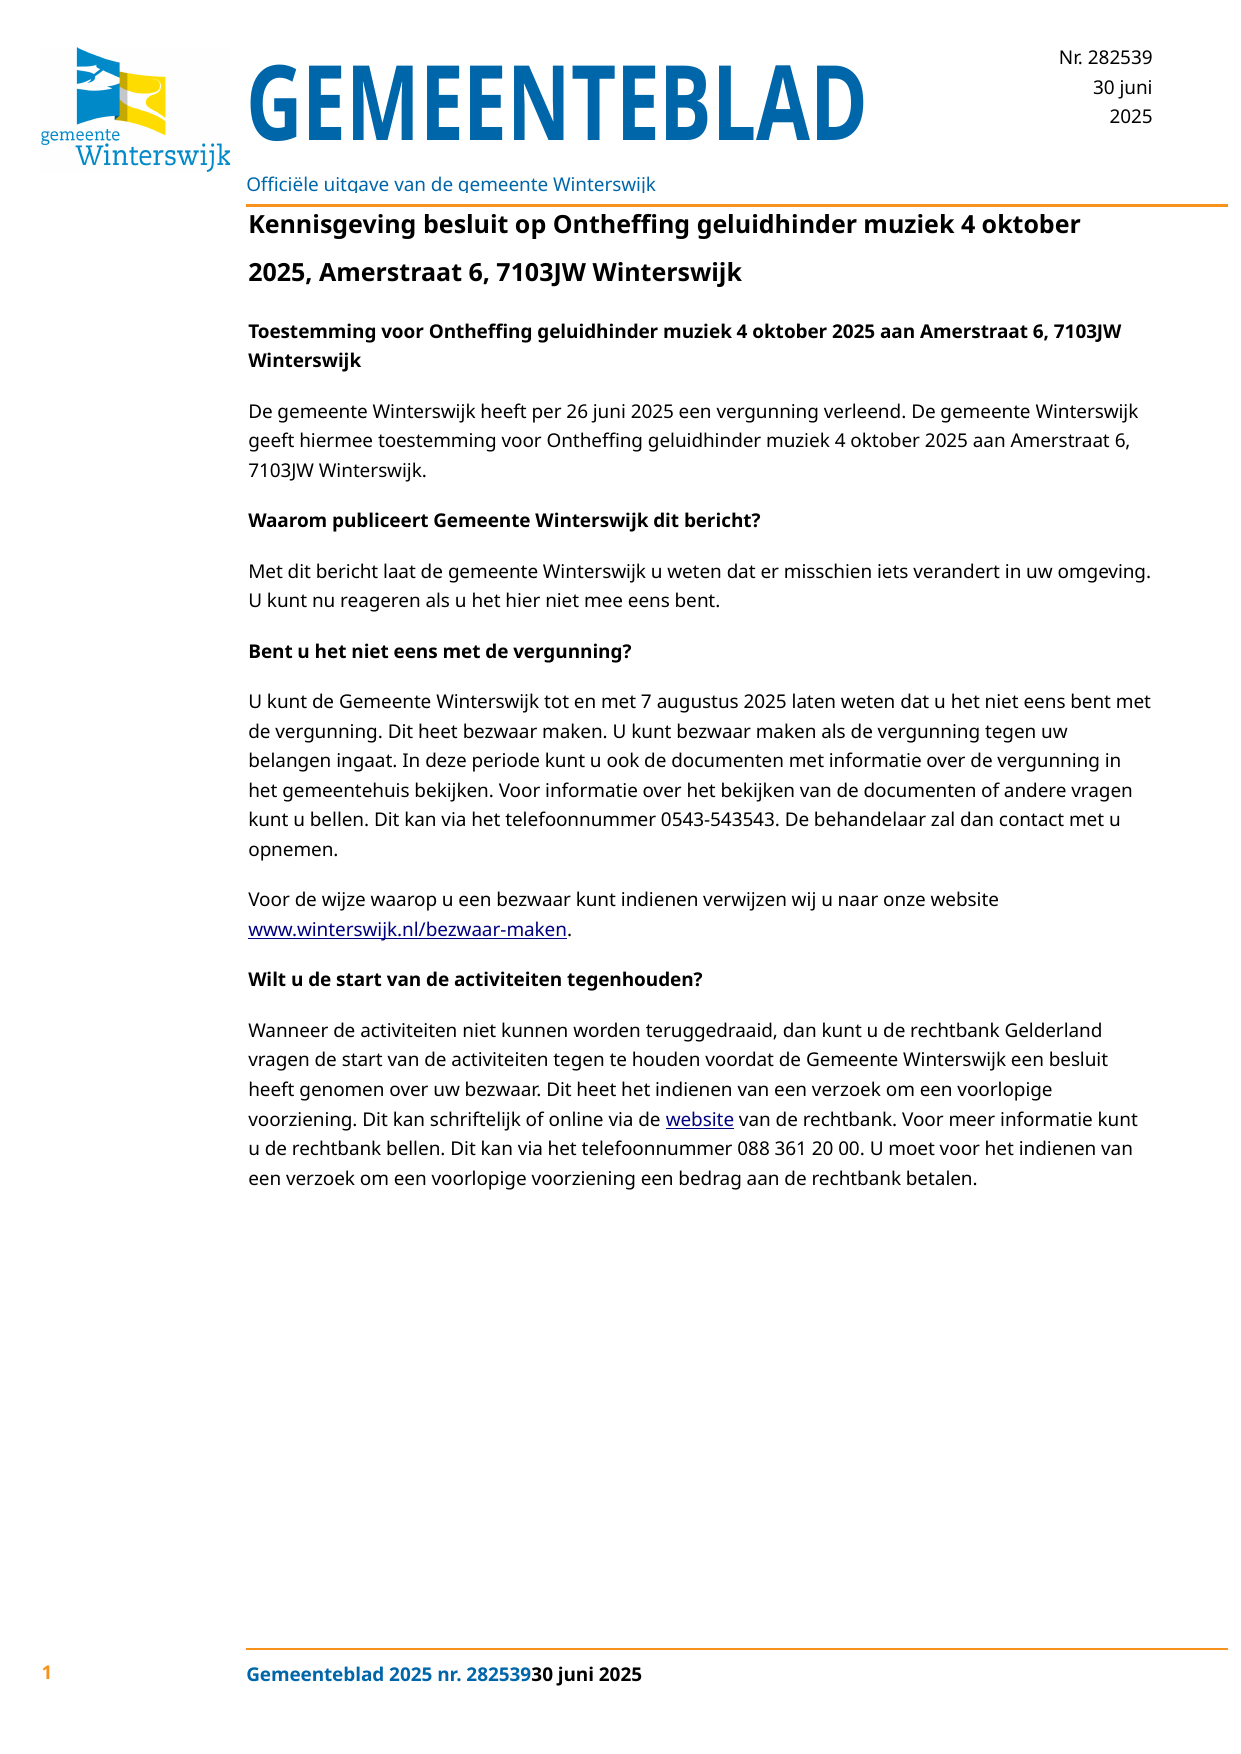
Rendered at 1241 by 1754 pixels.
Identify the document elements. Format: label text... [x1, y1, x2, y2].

picture [41, 47, 231, 172]
text Kennisgeving besluit op Ontheffing geluidhinder muziek 4 oktober 2025, Amerstraat 6, 7103JW Winterswijk [248, 207, 1152, 288]
text Bent u het niet eens met de vergunning? [248, 638, 1152, 664]
text Voor de wijze waarop u een bezwaar kunt indienen verwijzen wij u naar onze website www.winterswijk.nl/bezwaar-maken. [248, 887, 1152, 942]
text Met dit bericht laat de gemeente Winterswijk u weten dat er misschien iets verandert in uw omgeving. U kunt nu reageren als u het hier niet mee eens bent. [248, 558, 1152, 613]
text Toestemming voor Ontheffing geluidhinder muziek 4 oktober 2025 aan Amerstraat 6, 7103JW Winterswijk [248, 318, 1152, 373]
text Wilt u de start van de activiteiten tegenhouden? [248, 967, 1152, 992]
text De gemeente Winterswijk heeft per 26 juni 2025 een vergunning verleend. De gemeente Winterswijk geeft hiermee toestemming voor Ontheffing geluidhinder muziek 4 oktober 2025 aan Amerstraat 6, 7103JW Winterswijk. [248, 398, 1152, 483]
picture [225, 153, 231, 162]
text Wanneer de activiteiten niet kunnen worden teruggedraaid, dan kunt u de rechtbank Gelderland vragen de start van de activiteiten tegen te houden voordat de Gemeente Winterswijk een besluit heeft genomen over uw bezwaar. Dit heet het indienen van een verzoek om een voorlopige voorziening. Dit kan schriftelijk of online via de website van de rechtbank. Voor meer informatie kunt u de rechtbank bellen. Dit kan via het telefoonnummer 088 361 20 00. U moet voor het indienen van een verzoek om een voorlopige voorziening een bedrag aan de rechtbank betalen. [248, 1017, 1152, 1191]
text U kunt de Gemeente Winterswijk tot en met 7 augustus 2025 laten weten dat u het niet eens bent met de vergunning. Dit heet bezwaar maken. U kunt bezwaar maken als de vergunning tegen uw belangen ingaat. In deze periode kunt u ook de documenten met informatie over de vergunning in het gemeentehuis bekijken. Voor informatie over het bekijken van de documenten of andere vragen kunt u bellen. Dit kan via het telefoonnummer 0543-543543. De behandelaar zal dan contact met u opnemen. [248, 688, 1152, 862]
text Waarom publiceert Gemeente Winterswijk dit bericht? [248, 507, 1152, 533]
